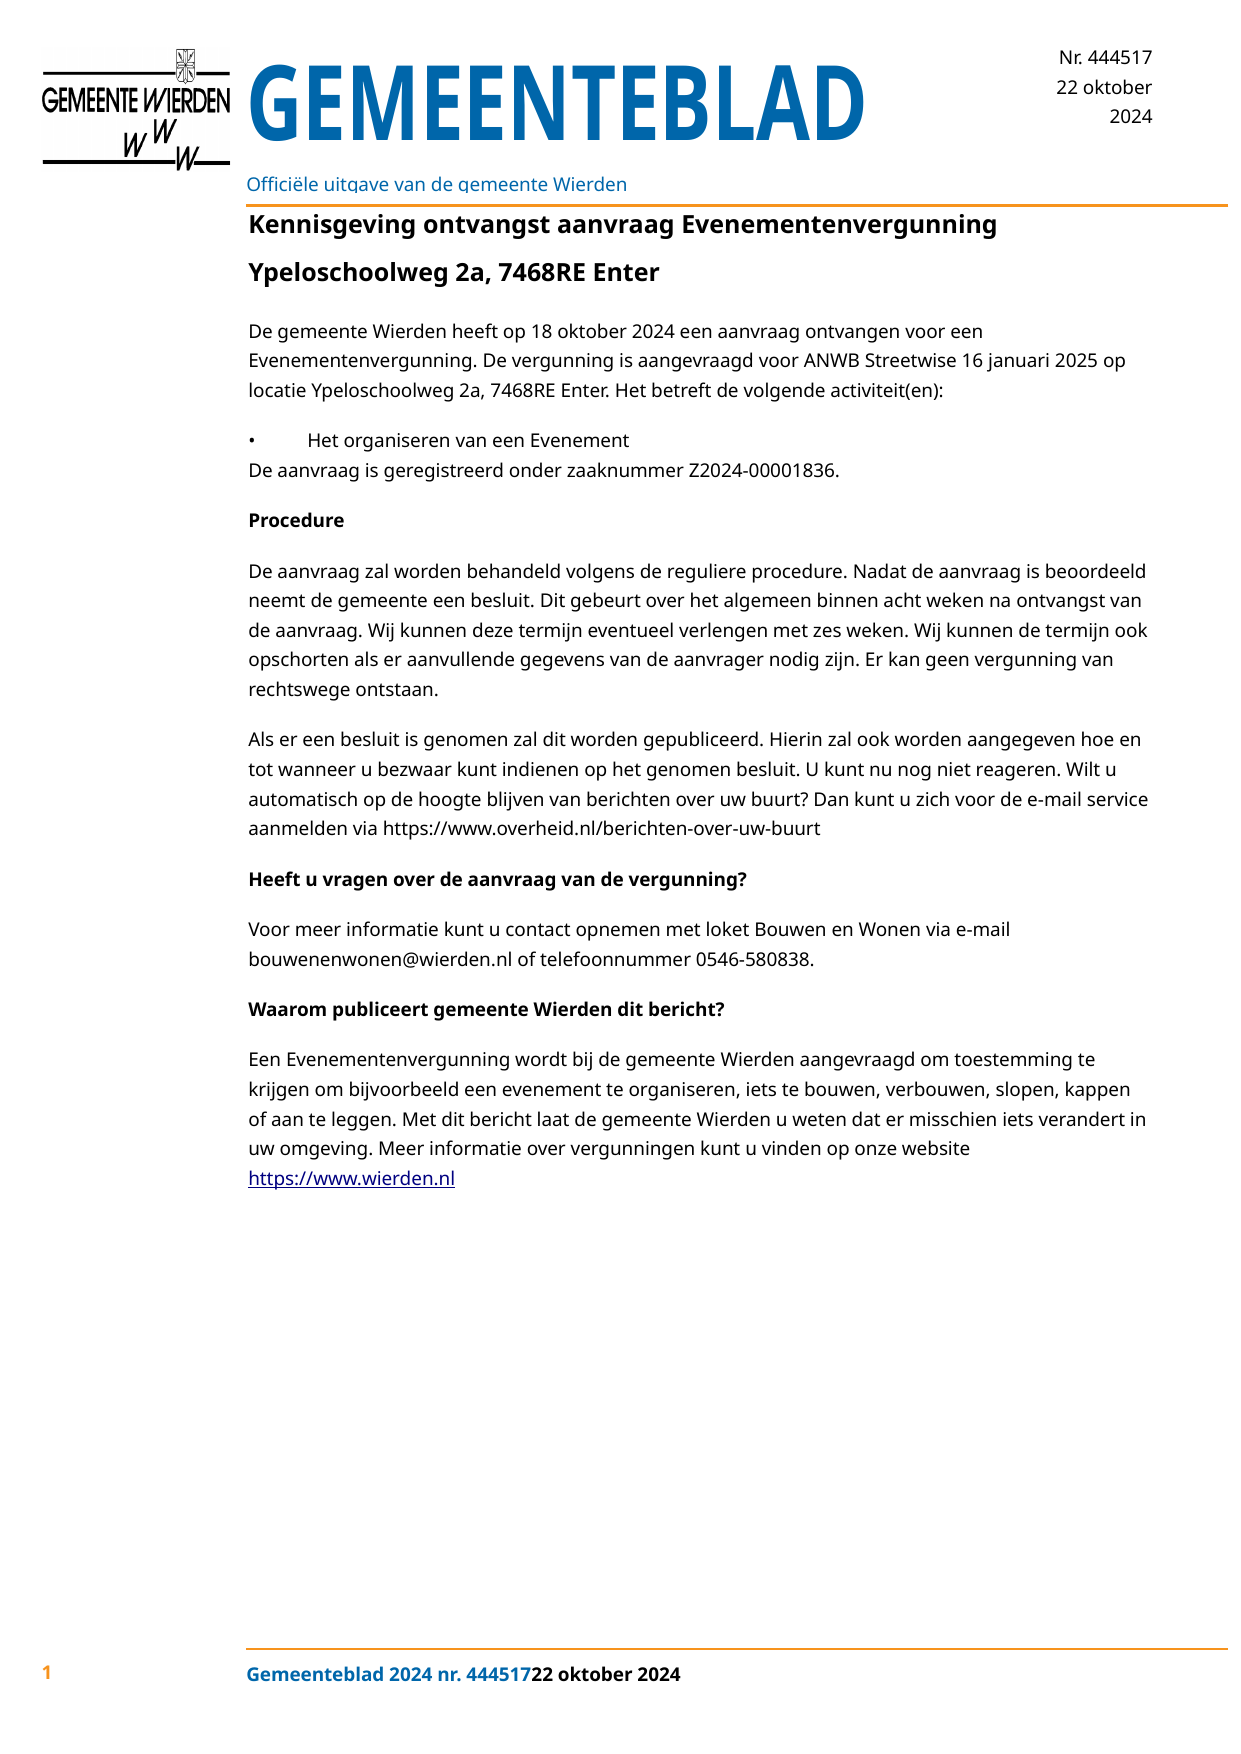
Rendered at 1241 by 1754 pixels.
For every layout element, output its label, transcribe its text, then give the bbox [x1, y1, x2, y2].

picture [41, 47, 231, 172]
list Het organiseren van een Evenement [248, 427, 1152, 453]
text Voor meer informatie kunt u contact opnemen met loket Bouwen en Wonen via e-mail bouwenenwonen@wierden.nl of telefoonnummer 0546-580838. [248, 916, 1152, 972]
text Waarom publiceert gemeente Wierden dit bericht? [248, 996, 1152, 1022]
text Kennisgeving ontvangst aanvraag Evenementenvergunning Ypeloschoolweg 2a, 7468RE Enter [248, 207, 1152, 288]
text De aanvraag zal worden behandeld volgens de reguliere procedure. Nadat de aanvraag is beoordeeld neemt de gemeente een besluit. Dit gebeurt over het algemeen binnen acht weken na ontvangst van de aanvraag. Wij kunnen deze termijn eventueel verlengen met zes weken. Wij kunnen de termijn ook opschorten als er aanvullende gegevens van de aanvrager nodig zijn. Er kan geen vergunning van rechtswege ontstaan. [248, 558, 1152, 702]
text De aanvraag is geregistreerd onder zaaknummer Z2024-00001836. [248, 457, 1152, 483]
text Procedure [248, 507, 1152, 533]
text Een Evenementenvergunning wordt bij de gemeente Wierden aangevraagd om toestemming te krijgen om bijvoorbeeld een evenement te organiseren, iets te bouwen, verbouwen, slopen, kappen of aan te leggen. Met dit bericht laat de gemeente Wierden u weten dat er misschien iets verandert in uw omgeving. Meer informatie over vergunningen kunt u vinden op onze website https://www.wierden.nl [248, 1047, 1152, 1191]
text Als er een besluit is genomen zal dit worden gepubliceerd. Hierin zal ook worden aangegeven hoe en tot wanneer u bezwaar kunt indienen op het genomen besluit. U kunt nu nog niet reageren. Wilt u automatisch op de hoogte blijven van berichten over uw buurt? Dan kunt u zich voor de e-mail service aanmelden via https://www.overheid.nl/berichten-over-uw-buurt [248, 727, 1152, 841]
text Heeft u vragen over de aanvraag van de vergunning? [248, 866, 1152, 892]
text De gemeente Wierden heeft op 18 oktober 2024 een aanvraag ontvangen voor een Evenementenvergunning. De vergunning is aangevraagd voor ANWB Streetwise 16 januari 2025 op locatie Ypeloschoolweg 2a, 7468RE Enter. Het betreft de volgende activiteit(en): [248, 318, 1152, 403]
